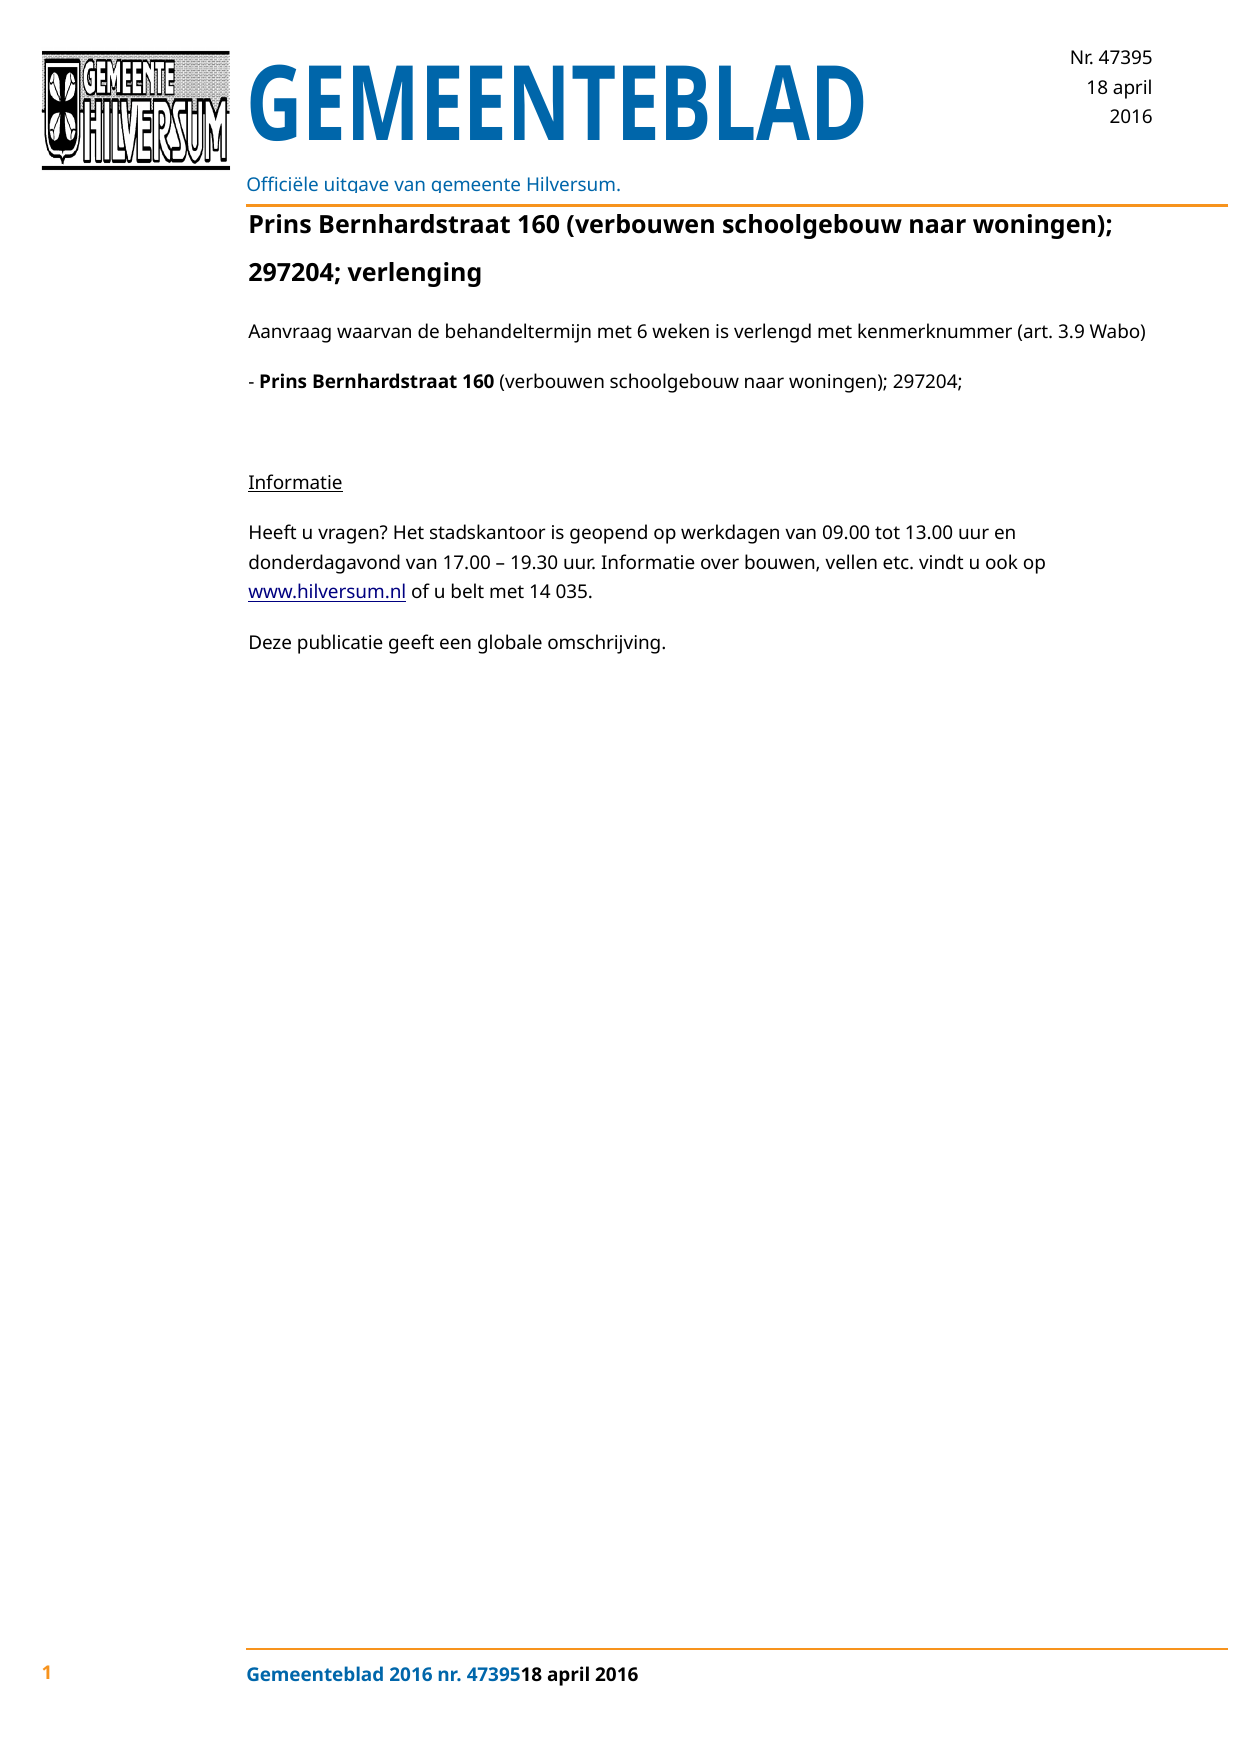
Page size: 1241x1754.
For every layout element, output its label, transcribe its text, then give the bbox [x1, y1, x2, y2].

text - Prins Bernhardstraat 160 (verbouwen schoolgebouw naar woningen); 297204; [248, 368, 1152, 394]
text Prins Bernhardstraat 160 (verbouwen schoolgebouw naar woningen); 297204; verlenging [248, 207, 1152, 288]
text Aanvraag waarvan de behandeltermijn met 6 weken is verlengd met kenmerknummer (art. 3.9 Wabo) [248, 318, 1152, 344]
text Heeft u vragen? Het stadskantoor is geopend op werkdagen van 09.00 tot 13.00 uur en donderdagavond van 17.00 – 19.30 uur. Informatie over bouwen, vellen etc. vindt u ook op www.hilversum.nl of u belt met 14 035. [248, 519, 1152, 604]
text Deze publicatie geeft een globale omschrijving. [248, 629, 1152, 655]
text Informatie [248, 469, 1152, 495]
picture [41, 47, 231, 172]
